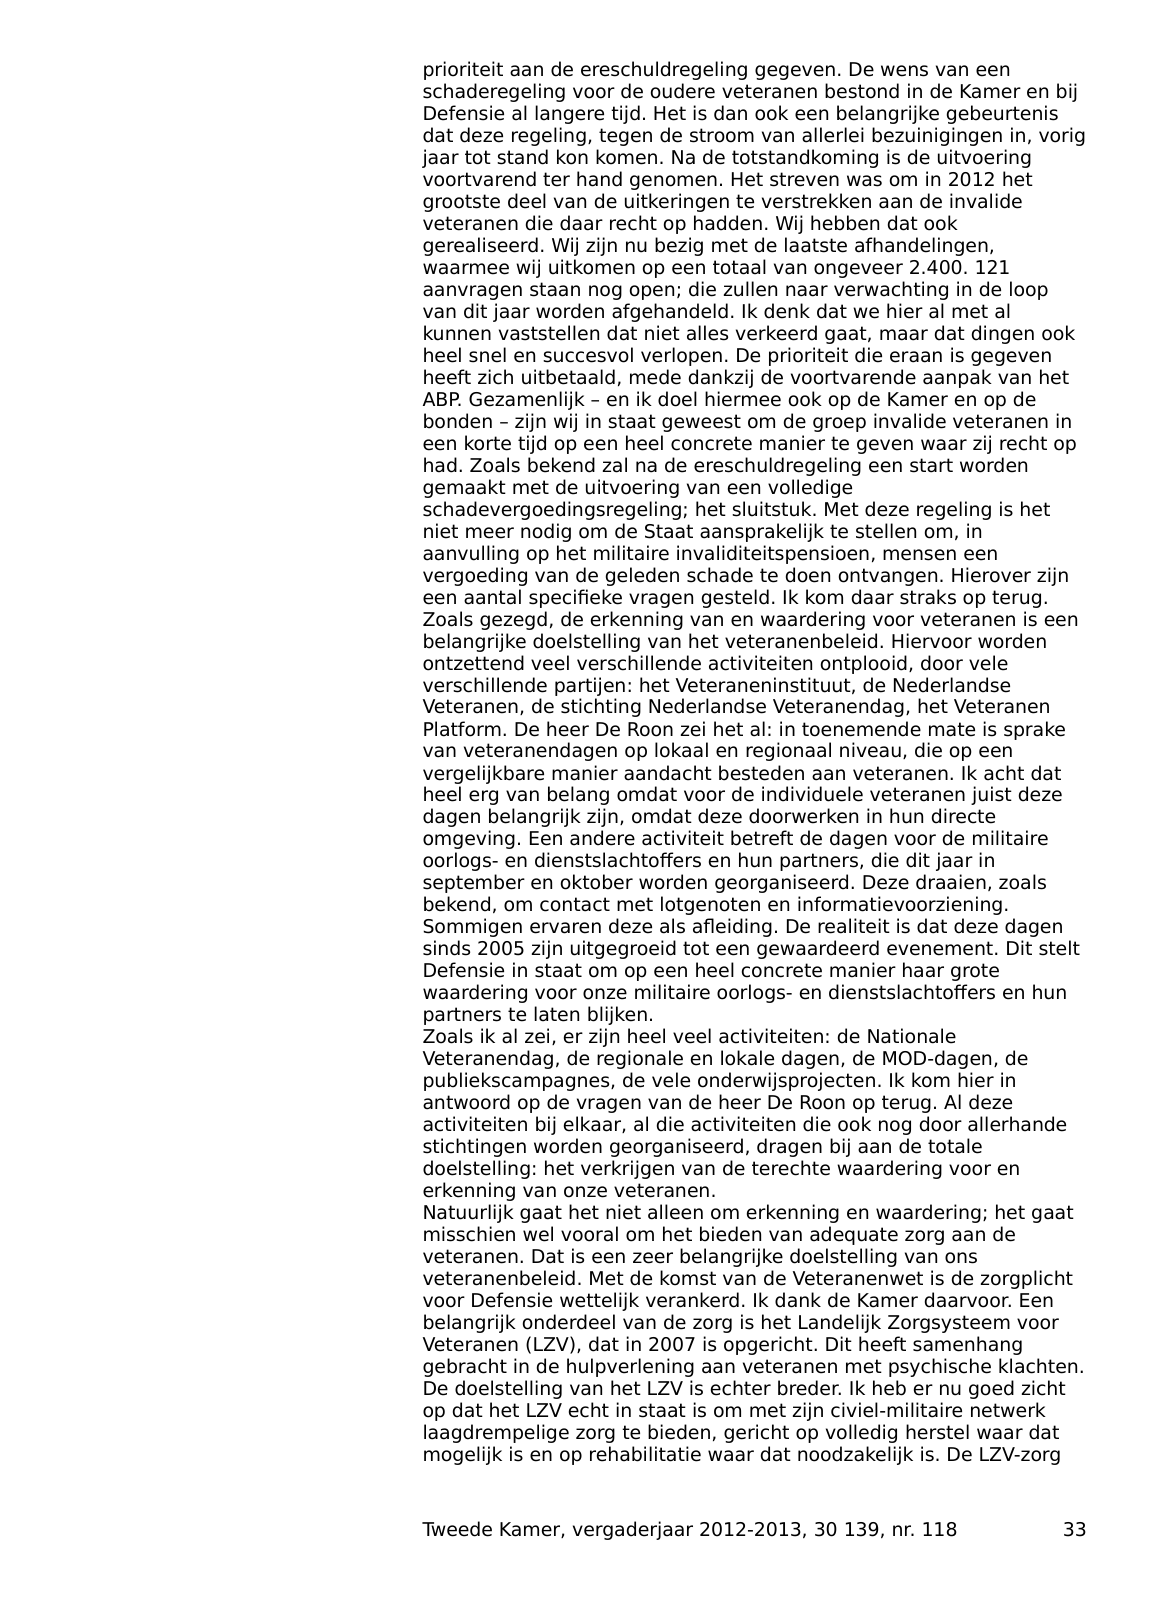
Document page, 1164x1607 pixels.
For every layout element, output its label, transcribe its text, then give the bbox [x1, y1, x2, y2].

text prioriteit aan de ereschuldregeling gegeven. De wens van een schaderegeling voor de oudere veteranen bestond in de Kamer en bij Defensie al langere tijd. Het is dan ook een belangrijke gebeurtenis dat deze regeling, tegen de stroom van allerlei bezuinigingen in, vorig jaar tot stand kon komen. Na de totstandkoming is de uitvoering voortvarend ter hand genomen. Het streven was om in 2012 het grootste deel van de uitkeringen te verstrekken aan de invalide veteranen die daar recht op hadden. Wij hebben dat ook gerealiseerd. Wij zijn nu bezig met de laatste afhandelingen, waarmee wij uitkomen op een totaal van ongeveer 2.400. 121 aanvragen staan nog open; die zullen naar verwachting in de loop van dit jaar worden afgehandeld. Ik denk dat we hier al met al kunnen vaststellen dat niet alles verkeerd gaat, maar dat dingen ook heel snel en succesvol verlopen. De prioriteit die eraan is gegeven heeft zich uitbetaald, mede dankzij de voortvarende aanpak van het ABP. Gezamenlijk – en ik doel hiermee ook op de Kamer en op de bonden – zijn wij in staat geweest om de groep invalide veteranen in een korte tijd op een heel concrete manier te geven waar zij recht op had. Zoals bekend zal na de ereschuldregeling een start worden gemaakt met de uitvoering van een volledige schadevergoedingsregeling; het sluitstuk. Met deze regeling is het niet meer nodig om de Staat aansprakelijk te stellen om, in aanvulling op het militaire invaliditeitspensioen, mensen een vergoeding van de geleden schade te doen ontvangen. Hierover zijn een aantal specifieke vragen gesteld. Ik kom daar straks op terug. [422, 59, 1087, 608]
text Zoals ik al zei, er zijn heel veel activiteiten: de Nationale Veteranendag, de regionale en lokale dagen, de MOD-dagen, de publiekscampagnes, de vele onderwijsprojecten. Ik kom hier in antwoord op de vragen van de heer De Roon op terug. Al deze activiteiten bij elkaar, al die activiteiten die ook nog door allerhande stichtingen worden georganiseerd, dragen bij aan de totale doelstelling: het verkrijgen van de terechte waardering voor en erkenning van onze veteranen. [422, 1026, 1087, 1202]
text Natuurlijk gaat het niet alleen om erkenning en waardering; het gaat misschien wel vooral om het bieden van adequate zorg aan de veteranen. Dat is een zeer belangrijke doelstelling van ons veteranenbeleid. Met de komst van de Veteranenwet is de zorgplicht voor Defensie wettelijk verankerd. Ik dank de Kamer daarvoor. Een belangrijk onderdeel van de zorg is het Landelijk Zorgsysteem voor Veteranen (LZV), dat in 2007 is opgericht. Dit heeft samenhang gebracht in de hulpverlening aan veteranen met psychische klachten. De doelstelling van het LZV is echter breder. Ik heb er nu goed zicht op dat het LZV echt in staat is om met zijn civiel-militaire netwerk laagdrempelige zorg te bieden, gericht op volledig herstel waar dat mogelijk is en op rehabilitatie waar dat noodzakelijk is. De LZV-zorg [422, 1202, 1087, 1466]
text Zoals gezegd, de erkenning van en waardering voor veteranen is een belangrijke doelstelling van het veteranenbeleid. Hiervoor worden ontzettend veel verschillende activiteiten ontplooid, door vele verschillende partijen: het Veteraneninstituut, de Nederlandse Veteranen, de stichting Nederlandse Veteranendag, het Veteranen Platform. De heer De Roon zei het al: in toenemende mate is sprake van veteranendagen op lokaal en regionaal niveau, die op een vergelijkbare manier aandacht besteden aan veteranen. Ik acht dat heel erg van belang omdat voor de individuele veteranen juist deze dagen belangrijk zijn, omdat deze doorwerken in hun directe omgeving. Een andere activiteit betreft de dagen voor de militaire oorlogs- en dienstslachtoffers en hun partners, die dit jaar in september en oktober worden georganiseerd. Deze draaien, zoals bekend, om contact met lotgenoten en informatievoorziening. Sommigen ervaren deze als afleiding. De realiteit is dat deze dagen sinds 2005 zijn uitgegroeid tot een gewaardeerd evenement. Dit stelt Defensie in staat om op een heel concrete manier haar grote waardering voor onze militaire oorlogs- en dienstslachtoffers en hun partners te laten blijken. [422, 608, 1087, 1026]
